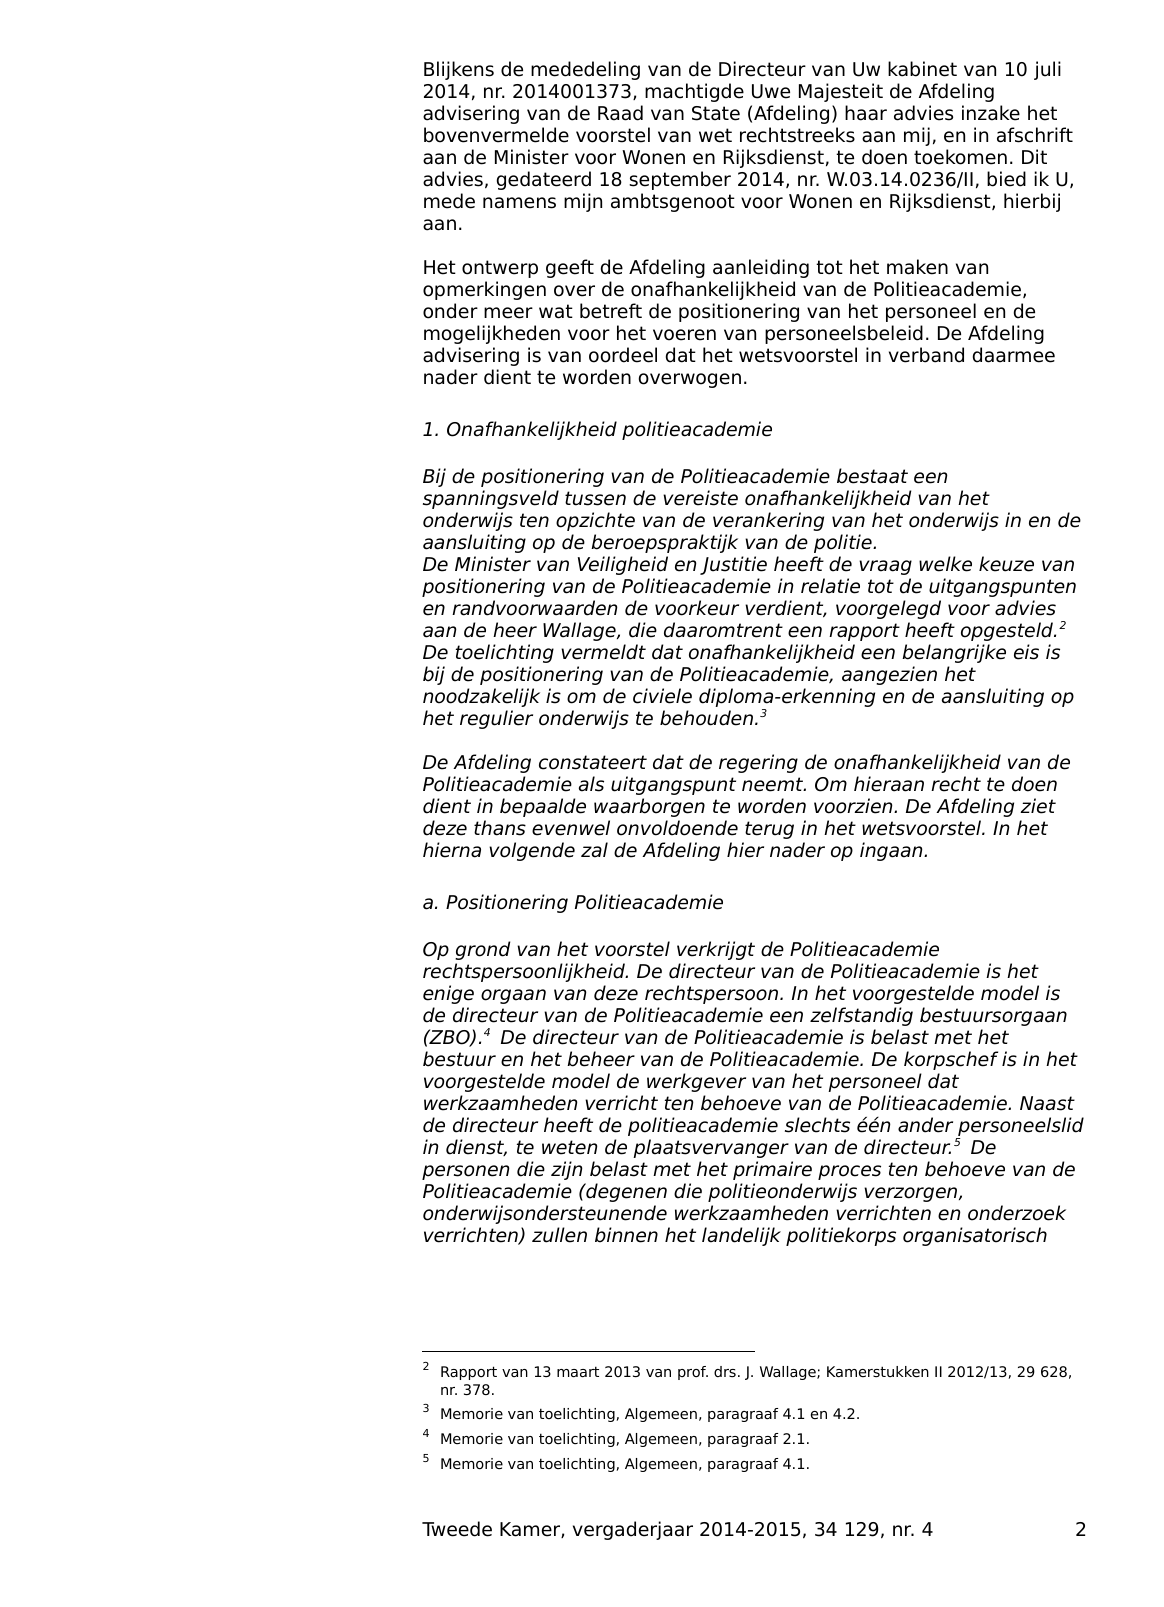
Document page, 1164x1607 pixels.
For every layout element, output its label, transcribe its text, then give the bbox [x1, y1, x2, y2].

text Memorie van toelichting, Algemeen, paragraaf 4.1. [422, 1452, 1087, 1474]
text Memorie van toelichting, Algemeen, paragraaf 4.1 en 4.2. [422, 1402, 1087, 1424]
text Blijkens de mededeling van de Directeur van Uw kabinet van 10 juli 2014, nr. 2014001373, machtigde Uwe Majesteit de Afdeling advisering van de Raad van State (Afdeling) haar advies inzake het bovenvermelde voorstel van wet rechtstreeks aan mij, en in afschrift aan de Minister voor Wonen en Rijksdienst, te doen toekomen. Dit advies, gedateerd 18 september 2014, nr. W.03.14.0236/II, bied ik U, mede namens mijn ambtsgenoot voor Wonen en Rijksdienst, hierbij aan. [422, 59, 1087, 235]
text Bij de positionering van de Politieacademie bestaat een spanningsveld tussen de vereiste onafhankelijkheid van het onderwijs ten opzichte van de verankering van het onderwijs in en de aansluiting op de beroepspraktijk van de politie. [422, 466, 1087, 554]
text Op grond van het voorstel verkrijgt de Politieacademie rechtspersoonlijkheid. De directeur van de Politieacademie is het enige orgaan van deze rechtspersoon. In het voorgestelde model is de directeur van de Politieacademie een zelfstandig bestuursorgaan (ZBO). De directeur van de Politieacademie is belast met het bestuur en het beheer van de Politieacademie. De korpschef is in het voorgestelde model de werkgever van het personeel dat werkzaamheden verricht ten behoeve van de Politieacademie. Naast de directeur heeft de politieacademie slechts één ander personeelslid in dienst, te weten de plaatsvervanger van de directeur. De personen die zijn belast met het primaire proces ten behoeve van de Politieacademie (degenen die politieonderwijs verzorgen, onderwijsondersteunende werkzaamheden verrichten en onderzoek verrichten) zullen binnen het landelijk politiekorps organisatorisch [422, 939, 1087, 1268]
text Het ontwerp geeft de Afdeling aanleiding tot het maken van opmerkingen over de onafhankelijkheid van de Politieacademie, onder meer wat betreft de positionering van het personeel en de mogelijkheden voor het voeren van personeelsbeleid. De Afdeling advisering is van oordeel dat het wetsvoorstel in verband daarmee nader dient te worden overwogen. [422, 257, 1087, 389]
subtitle a. Positionering Politieacademie [422, 892, 1087, 914]
text Rapport van 13 maart 2013 van prof. drs. J. Wallage; Kamerstukken II 2012/13, 29 628, nr. 378. [422, 1360, 1087, 1399]
text Memorie van toelichting, Algemeen, paragraaf 2.1. [422, 1427, 1087, 1449]
text De Minister van Veiligheid en Justitie heeft de vraag welke keuze van positionering van de Politieacademie in relatie tot de uitgangspunten en randvoorwaarden de voorkeur verdient, voorgelegd voor advies aan de heer Wallage, die daaromtrent een rapport heeft opgesteld. De toelichting vermeldt dat onafhankelijkheid een belangrijke eis is bij de positionering van de Politieacademie, aangezien het noodzakelijk is om de civiele diploma-erkenning en de aansluiting op het regulier onderwijs te behouden. [422, 554, 1087, 730]
subtitle 1. Onafhankelijkheid politieacademie [422, 419, 1087, 441]
text De Afdeling constateert dat de regering de onafhankelijkheid van de Politieacademie als uitgangspunt neemt. Om hieraan recht te doen dient in bepaalde waarborgen te worden voorzien. De Afdeling ziet deze thans evenwel onvoldoende terug in het wetsvoorstel. In het hierna volgende zal de Afdeling hier nader op ingaan. [422, 752, 1087, 862]
